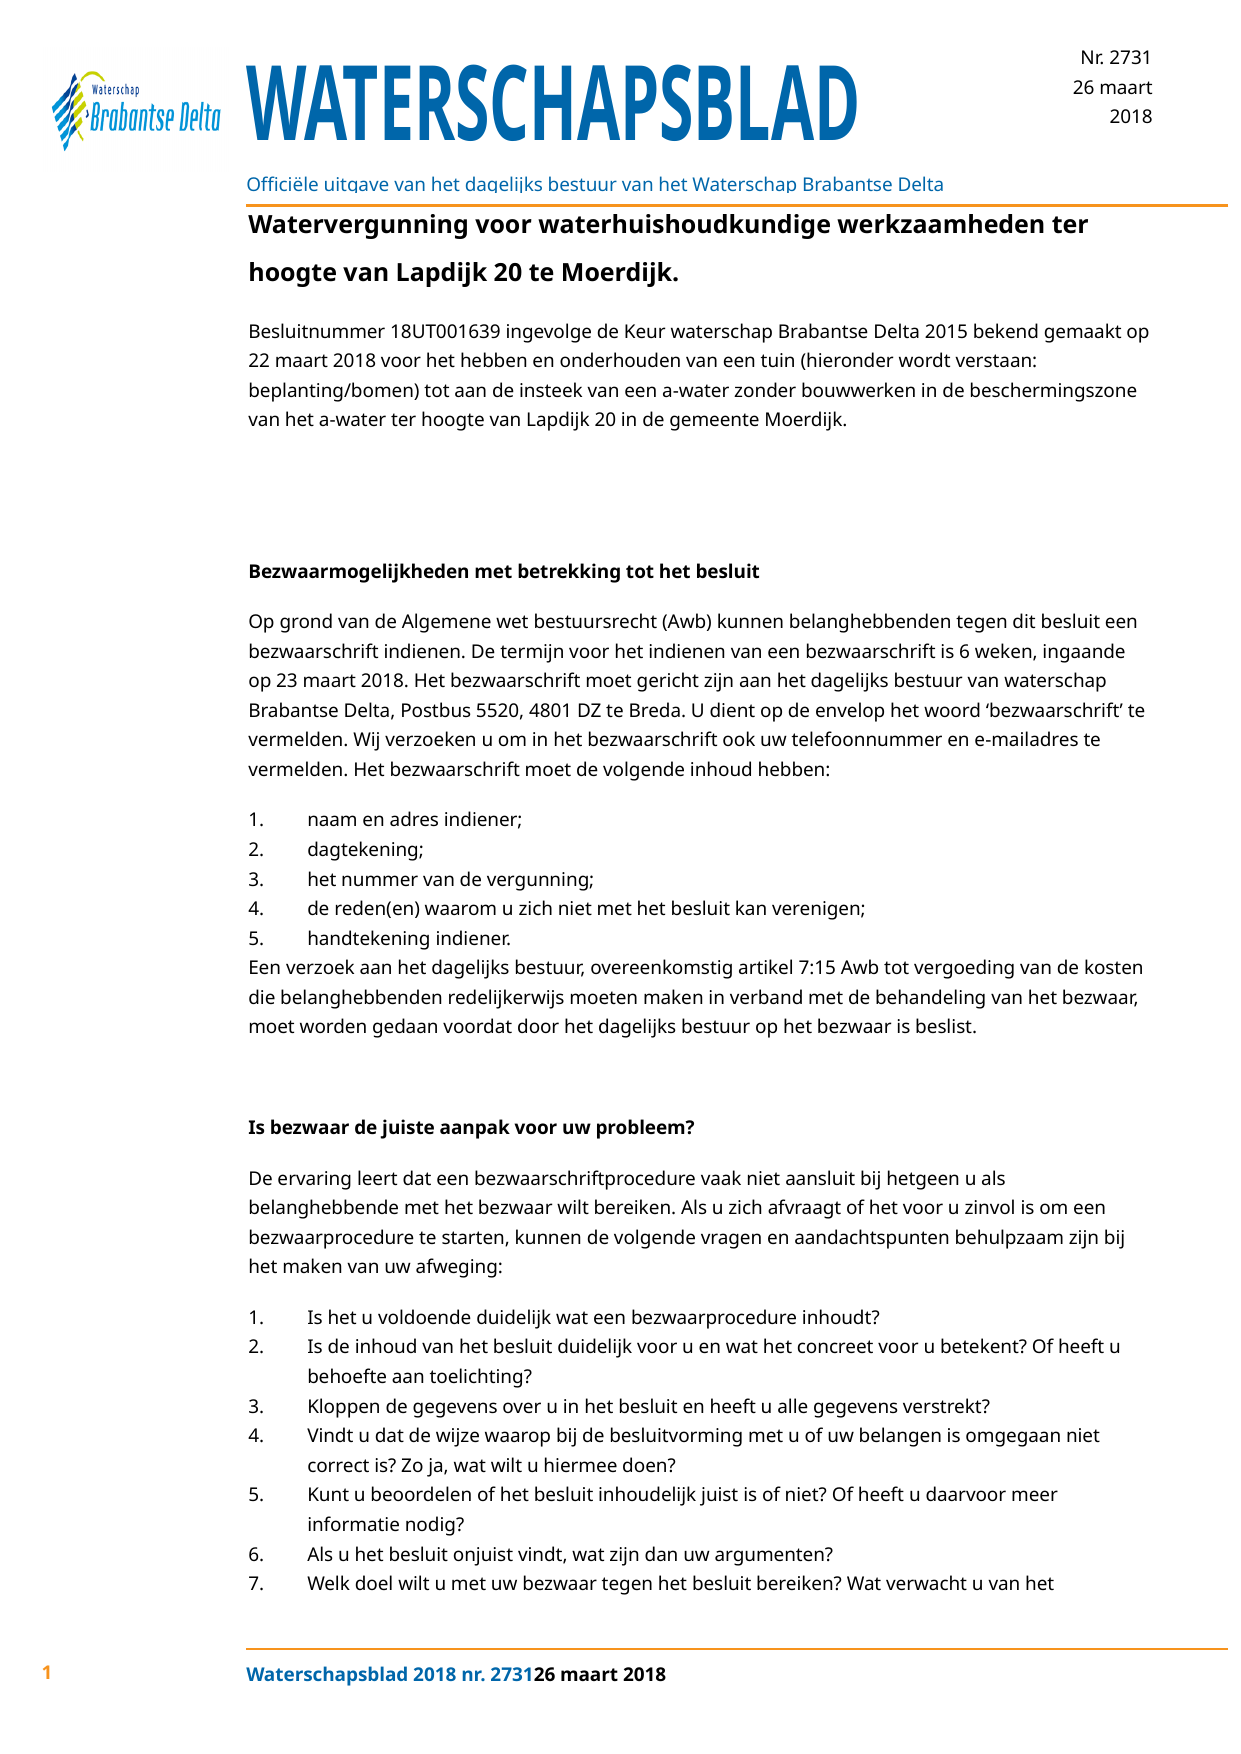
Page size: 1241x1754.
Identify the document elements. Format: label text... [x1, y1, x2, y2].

list Is de inhoud van het besluit duidelijk voor u en wat het concreet voor u betekent? Of heeft u behoefte aan toelichting? [248, 1334, 1152, 1389]
text Watervergunning voor waterhuishoudkundige werkzaamheden ter hoogte van Lapdijk 20 te Moerdijk. [248, 207, 1152, 288]
list het nummer van de vergunning; [248, 866, 1152, 892]
text Is bezwaar de juiste aanpak voor uw probleem? [248, 1114, 1152, 1140]
picture [41, 47, 231, 172]
list Kunt u beoordelen of het besluit inhoudelijk juist is of niet? Of heeft u daarvoor meer informatie nodig? [248, 1482, 1152, 1537]
list Als u het besluit onjuist vindt, wat zijn dan uw argumenten? [248, 1541, 1152, 1567]
text Een verzoek aan het dagelijks bestuur, overeenkomstig artikel 7:15 Awb tot vergoeding van de kosten die belanghebbenden redelijkerwijs moeten maken in verband met de behandeling van het bezwaar, moet worden gedaan voordat door het dagelijks bestuur op het bezwaar is beslist. [248, 954, 1152, 1039]
text Bezwaarmogelijkheden met betrekking tot het besluit [248, 558, 1152, 584]
text De ervaring leert dat een bezwaarschriftprocedure vaak niet aansluit bij hetgeen u als belanghebbende met het bezwaar wilt bereiken. Als u zich afvraagt of het voor u zinvol is om een bezwaarprocedure te starten, kunnen de volgende vragen en aandachtspunten behulpzaam zijn bij het maken van uw afweging: [248, 1165, 1152, 1279]
text Op grond van de Algemene wet bestuursrecht (Awb) kunnen belanghebbenden tegen dit besluit een bezwaarschrift indienen. De termijn voor het indienen van een bezwaarschrift is 6 weken, ingaande op 23 maart 2018. Het bezwaarschrift moet gericht zijn aan het dagelijks bestuur van waterschap Brabantse Delta, Postbus 5520, 4801 DZ te Breda. U dient op de envelop het woord ‘bezwaarschrift’ te vermelden. Wij verzoeken u om in het bezwaarschrift ook uw telefoonnummer en e‑mailadres te vermelden. Het bezwaarschrift moet de volgende inhoud hebben: [248, 608, 1152, 782]
list Is het u voldoende duidelijk wat een bezwaarprocedure inhoudt? [248, 1304, 1152, 1330]
list Kloppen de gegevens over u in het besluit en heeft u alle gegevens verstrekt? [248, 1393, 1152, 1419]
list de reden(en) waarom u zich niet met het besluit kan verenigen; [248, 895, 1152, 921]
list dagtekening; [248, 836, 1152, 862]
list naam en adres indiener; [248, 807, 1152, 832]
list handtekening indiener. [248, 925, 1152, 951]
text Besluitnummer 18UT001639 ingevolge de Keur waterschap Brabantse Delta 2015 bekend gemaakt op 22 maart 2018 voor het hebben en onderhouden van een tuin (hieronder wordt verstaan: beplanting/bomen) tot aan de insteek van een a-water zonder bouwwerken in de beschermingszone van het a-water ter hoogte van Lapdijk 20 in de gemeente Moerdijk. [248, 318, 1152, 432]
list Welk doel wilt u met uw bezwaar tegen het besluit bereiken? Wat verwacht u van het [248, 1570, 1152, 1596]
list Vindt u dat de wijze waarop bij de besluitvorming met u of uw belangen is omgegaan niet correct is? Zo ja, wat wilt u hiermee doen? [248, 1422, 1152, 1478]
